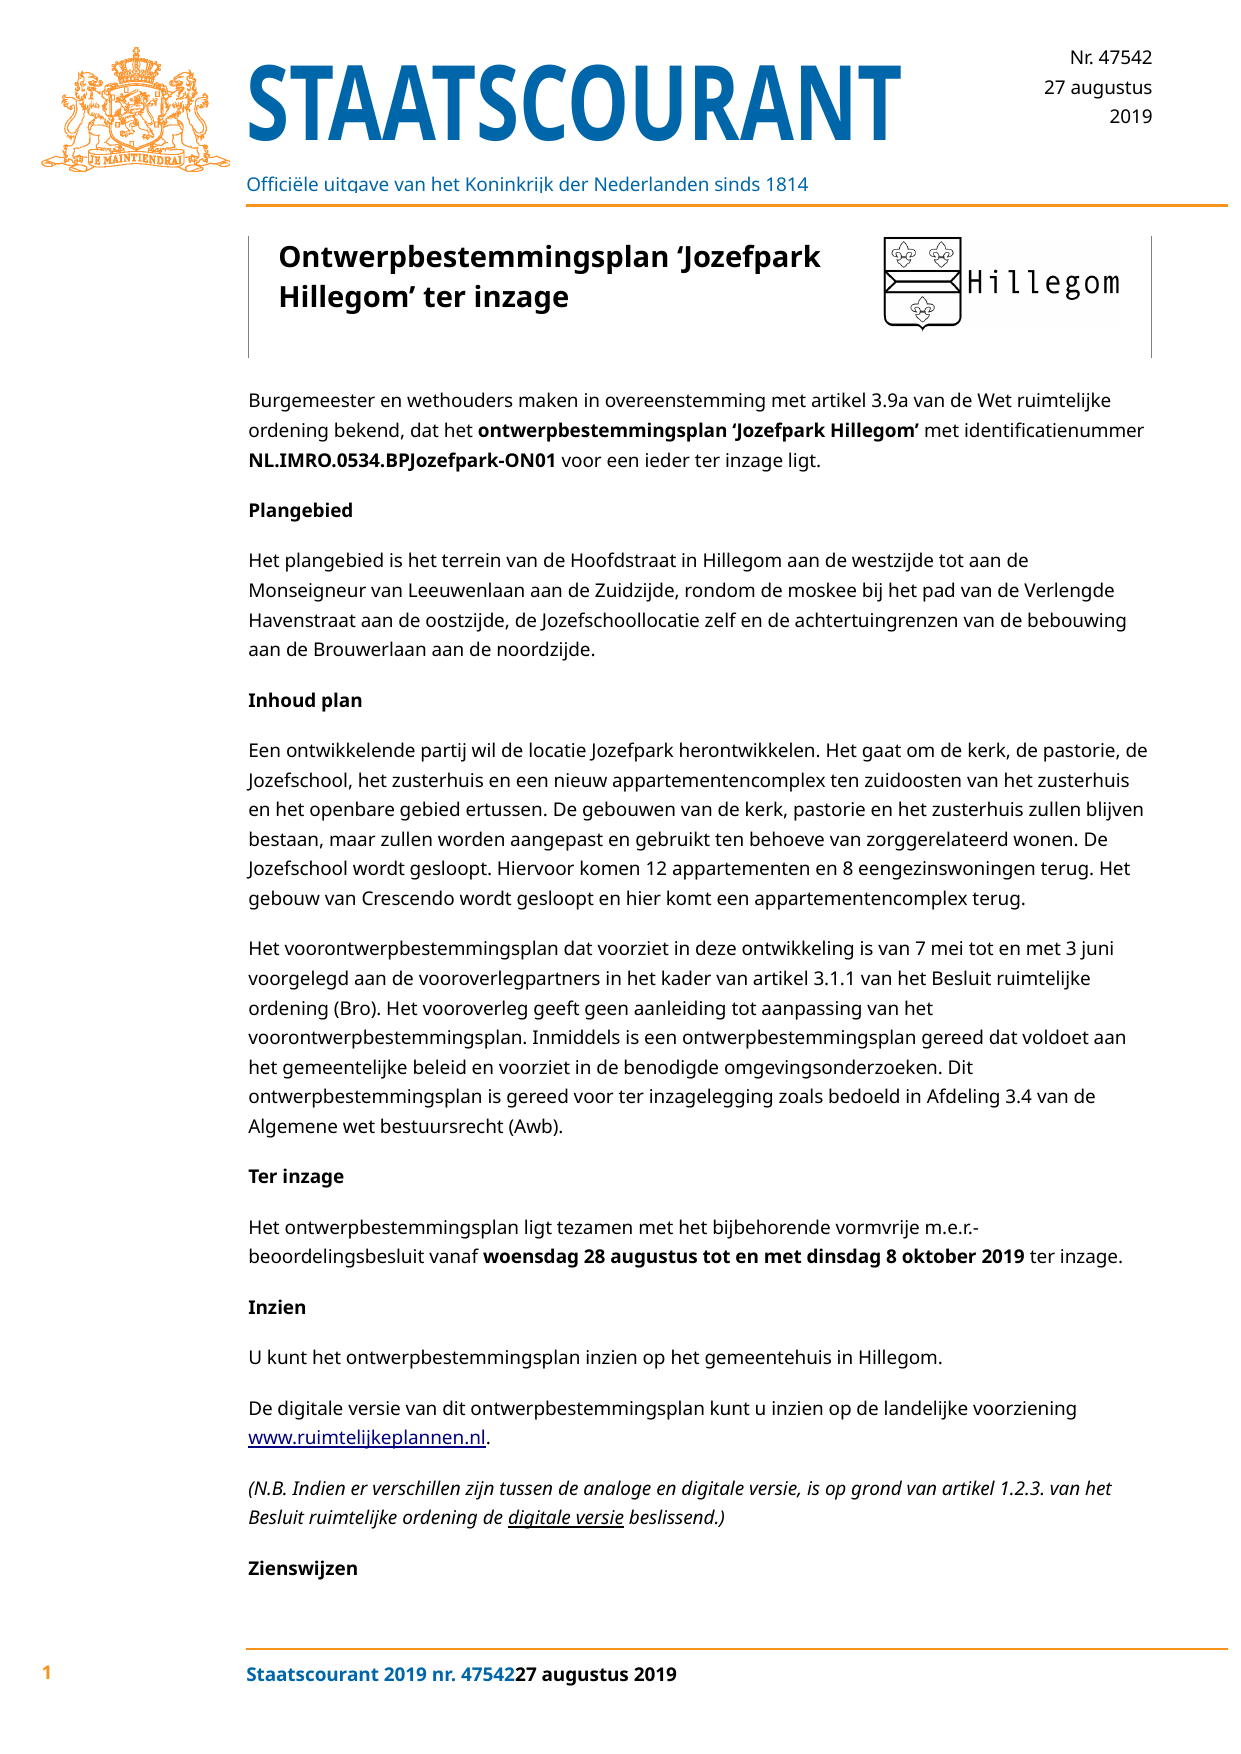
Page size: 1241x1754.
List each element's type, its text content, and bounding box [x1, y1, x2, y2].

table_header [1119, 236, 1151, 332]
text Inhoud plan [248, 687, 1152, 713]
text Plangebied [248, 497, 1152, 523]
picture [41, 47, 231, 172]
text Inzien [248, 1294, 1152, 1320]
table_header Ontwerpbestemmingsplan ‘Jozefpark Hillegom’ ter inzage [249, 236, 850, 358]
text De digitale versie van dit ontwerpbestemmingsplan kunt u inzien op de landelijke voorziening www.ruimtelijkeplannen.nl. [248, 1395, 1152, 1450]
text Zienswijzen [248, 1555, 1152, 1581]
table_header [850, 236, 882, 332]
text Het voorontwerpbestemmingsplan dat voorziet in deze ontwikkeling is van 7 mei tot en met 3 juni voorgelegd aan de vooroverlegpartners in het kader van artikel 3.1.1 van het Besluit ruimtelijke ordening (Bro). Het vooroverleg geeft geen aanleiding tot aanpassing van het voorontwerpbestemmingsplan. Inmiddels is een ontwerpbestemmingsplan gereed dat voldoet aan het gemeentelijke beleid en voorziet in de benodigde omgevingsonderzoeken. Dit ontwerpbestemmingsplan is gereed voor ter inzagelegging zoals bedoeld in Afdeling 3.4 van de Algemene wet bestuursrecht (Awb). [248, 936, 1152, 1139]
text Burgemeester en wethouders maken in overeenstemming met artikel 3.9a van de Wet ruimtelijke ordening bekend, dat het ontwerpbestemmingsplan ‘Jozefpark Hillegom’ met identificatienummer NL.IMRO.0534.BPJozefpark-ON01 voor een ieder ter inzage ligt. [248, 388, 1152, 473]
text Het ontwerpbestemmingsplan ligt tezamen met het bijbehorende vormvrije m.e.r.-beoordelingsbesluit vanaf woensdag 28 augustus tot en met dinsdag 8 oktober 2019 ter inzage. [248, 1214, 1152, 1269]
text Het plangebied is het terrein van de Hoofdstraat in Hillegom aan de westzijde tot aan de Monseigneur van Leeuwenlaan aan de Zuidzijde, rondom de moskee bij het pad van de Verlengde Havenstraat aan de oostzijde, de Jozefschoollocatie zelf en de achtertuingrenzen van de bebouwing aan de Brouwerlaan aan de noordzijde. [248, 548, 1152, 662]
text U kunt het ontwerpbestemmingsplan inzien op het gemeentehuis in Hillegom. [248, 1344, 1152, 1370]
text Ter inzage [248, 1163, 1152, 1189]
text Een ontwikkelende partij wil de locatie Jozefpark herontwikkelen. Het gaat om de kerk, de pastorie, de Jozefschool, het zusterhuis en een nieuw appartementencomplex ten zuidoosten van het zusterhuis en het openbare gebied ertussen. De gebouwen van de kerk, pastorie en het zusterhuis zullen blijven bestaan, maar zullen worden aangepast en gebruikt ten behoeve van zorggerelateerd wonen. De Jozefschool wordt gesloopt. Hiervoor komen 12 appartementen en 8 eengezinswoningen terug. Het gebouw van Crescendo wordt gesloopt en hier komt een appartementencomplex terug. [248, 737, 1152, 911]
picture [882, 236, 1119, 333]
text (N.B. Indien er verschillen zijn tussen de analoge en digitale versie, is op grond van artikel 1.2.3. van het Besluit ruimtelijke ordening de digitale versie beslissend.) [248, 1475, 1152, 1530]
table_header [850, 333, 1151, 358]
